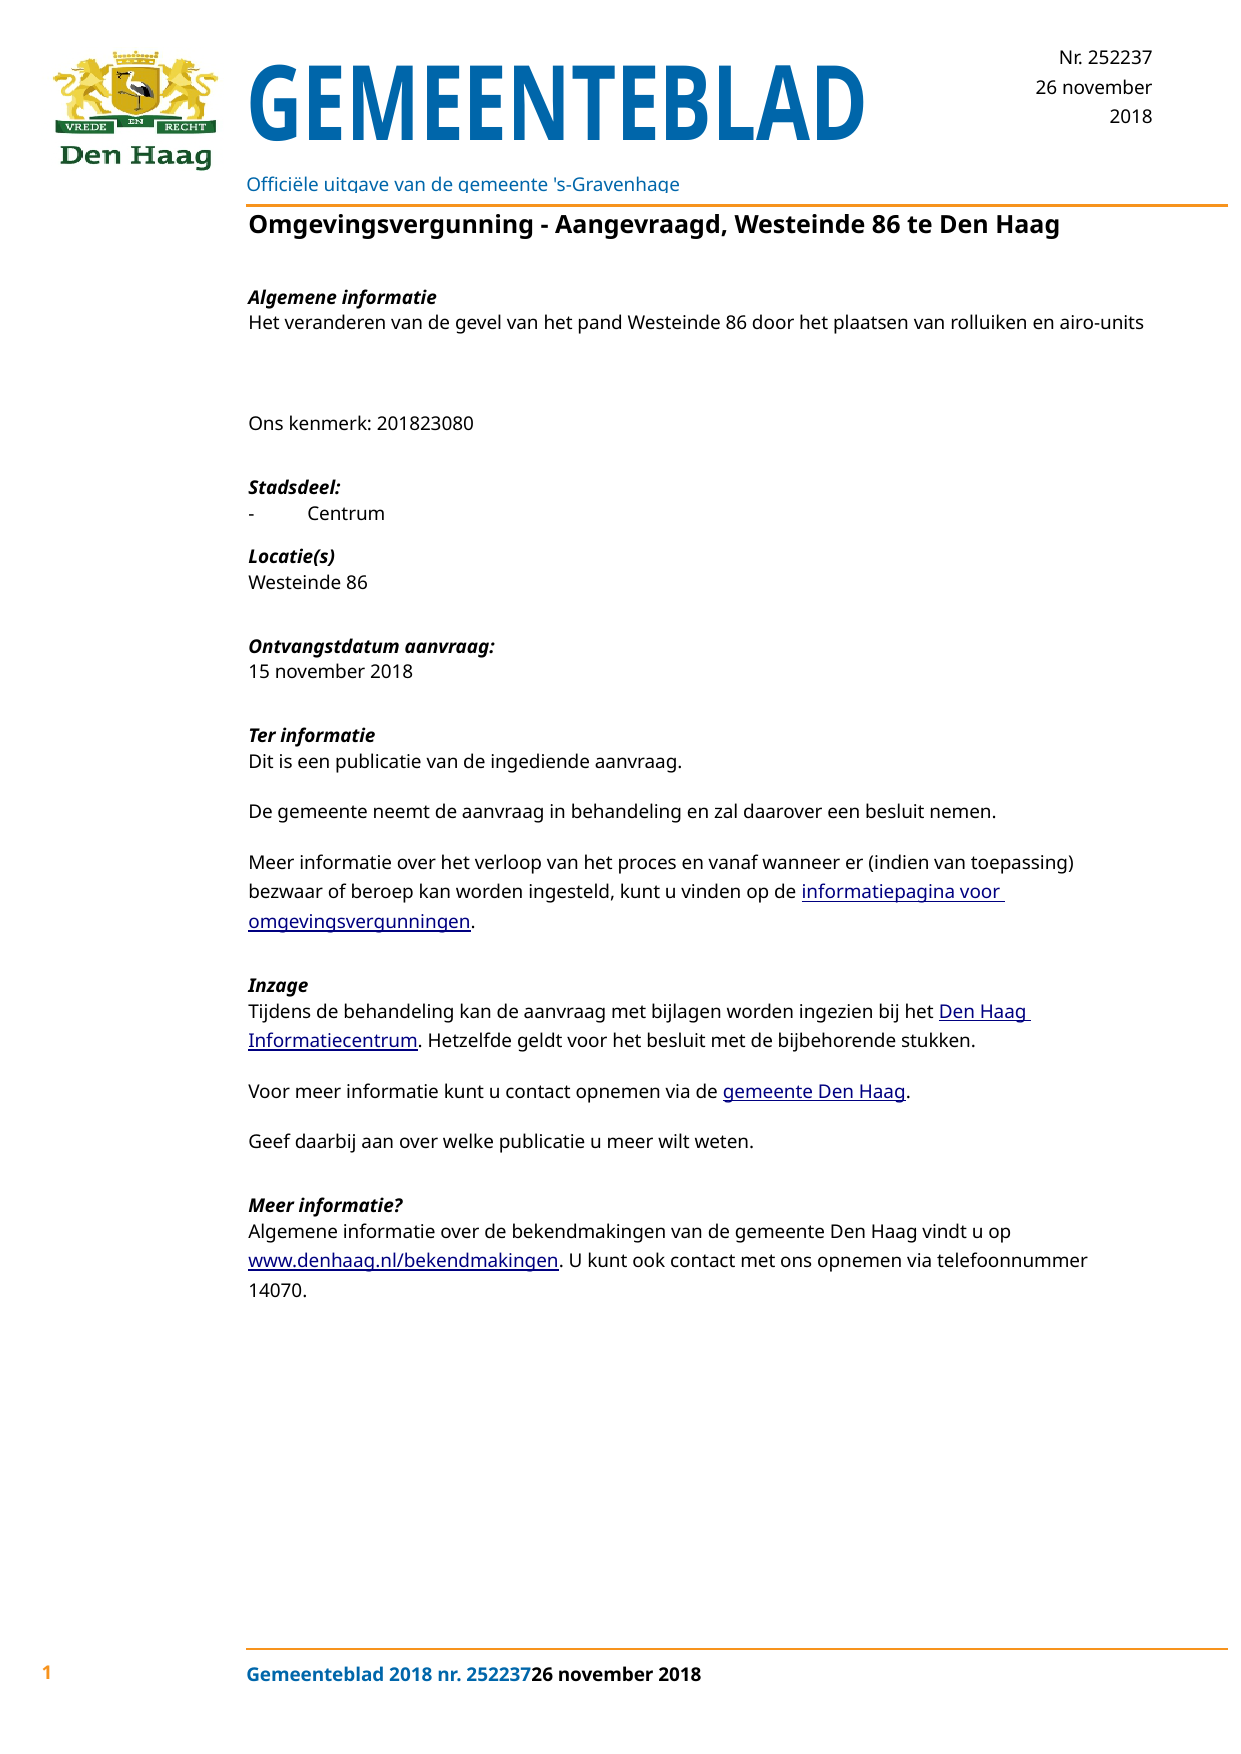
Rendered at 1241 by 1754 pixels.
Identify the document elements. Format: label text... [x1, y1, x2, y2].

text Voor meer informatie kunt u contact opnemen via de gemeente Den Haag. [248, 1078, 1152, 1104]
text Locatie(s) [248, 543, 1152, 569]
text Ontvangstdatum aanvraag: [248, 633, 1152, 659]
text Ter informatie [248, 723, 1152, 748]
text Geef daarbij aan over welke publicatie u meer wilt weten. [248, 1128, 1152, 1154]
text Het veranderen van de gevel van het pand Westeinde 86 door het plaatsen van rolluiken en airo-units [248, 309, 1152, 335]
text Westeinde 86 [248, 569, 1152, 595]
text Inzage [248, 972, 1152, 998]
text 15 november 2018 [248, 659, 1152, 684]
text Algemene informatie over de bekendmakingen van de gemeente Den Haag vindt u op www.denhaag.nl/bekendmakingen. U kunt ook contact met ons opnemen via telefoonnummer 14070. [248, 1218, 1152, 1303]
picture [41, 47, 231, 172]
text Tijdens de behandeling kan de aanvraag met bijlagen worden ingezien bij het Den Haag Informatiecentrum. Hetzelfde geldt voor het besluit met de bijbehorende stukken. [248, 998, 1152, 1053]
text Meer informatie? [248, 1192, 1152, 1218]
text Ons kenmerk: 201823080 [248, 410, 1152, 436]
text Dit is een publicatie van de ingediende aanvraag. [248, 748, 1152, 774]
text Omgevingsvergunning - Aangevraagd, Westeinde 86 te Den Haag [248, 207, 1152, 241]
list Centrum [248, 500, 1152, 526]
text Stadsdeel: [248, 474, 1152, 500]
text De gemeente neemt de aanvraag in behandeling en zal daarover een besluit nemen. [248, 799, 1152, 824]
text Algemene informatie [248, 284, 1152, 309]
text Meer informatie over het verloop van het proces en vanaf wanneer er (indien van toepassing) bezwaar of beroep kan worden ingesteld, kunt u vinden op de informatiepagina voor omgevingsvergunningen. [248, 849, 1152, 934]
